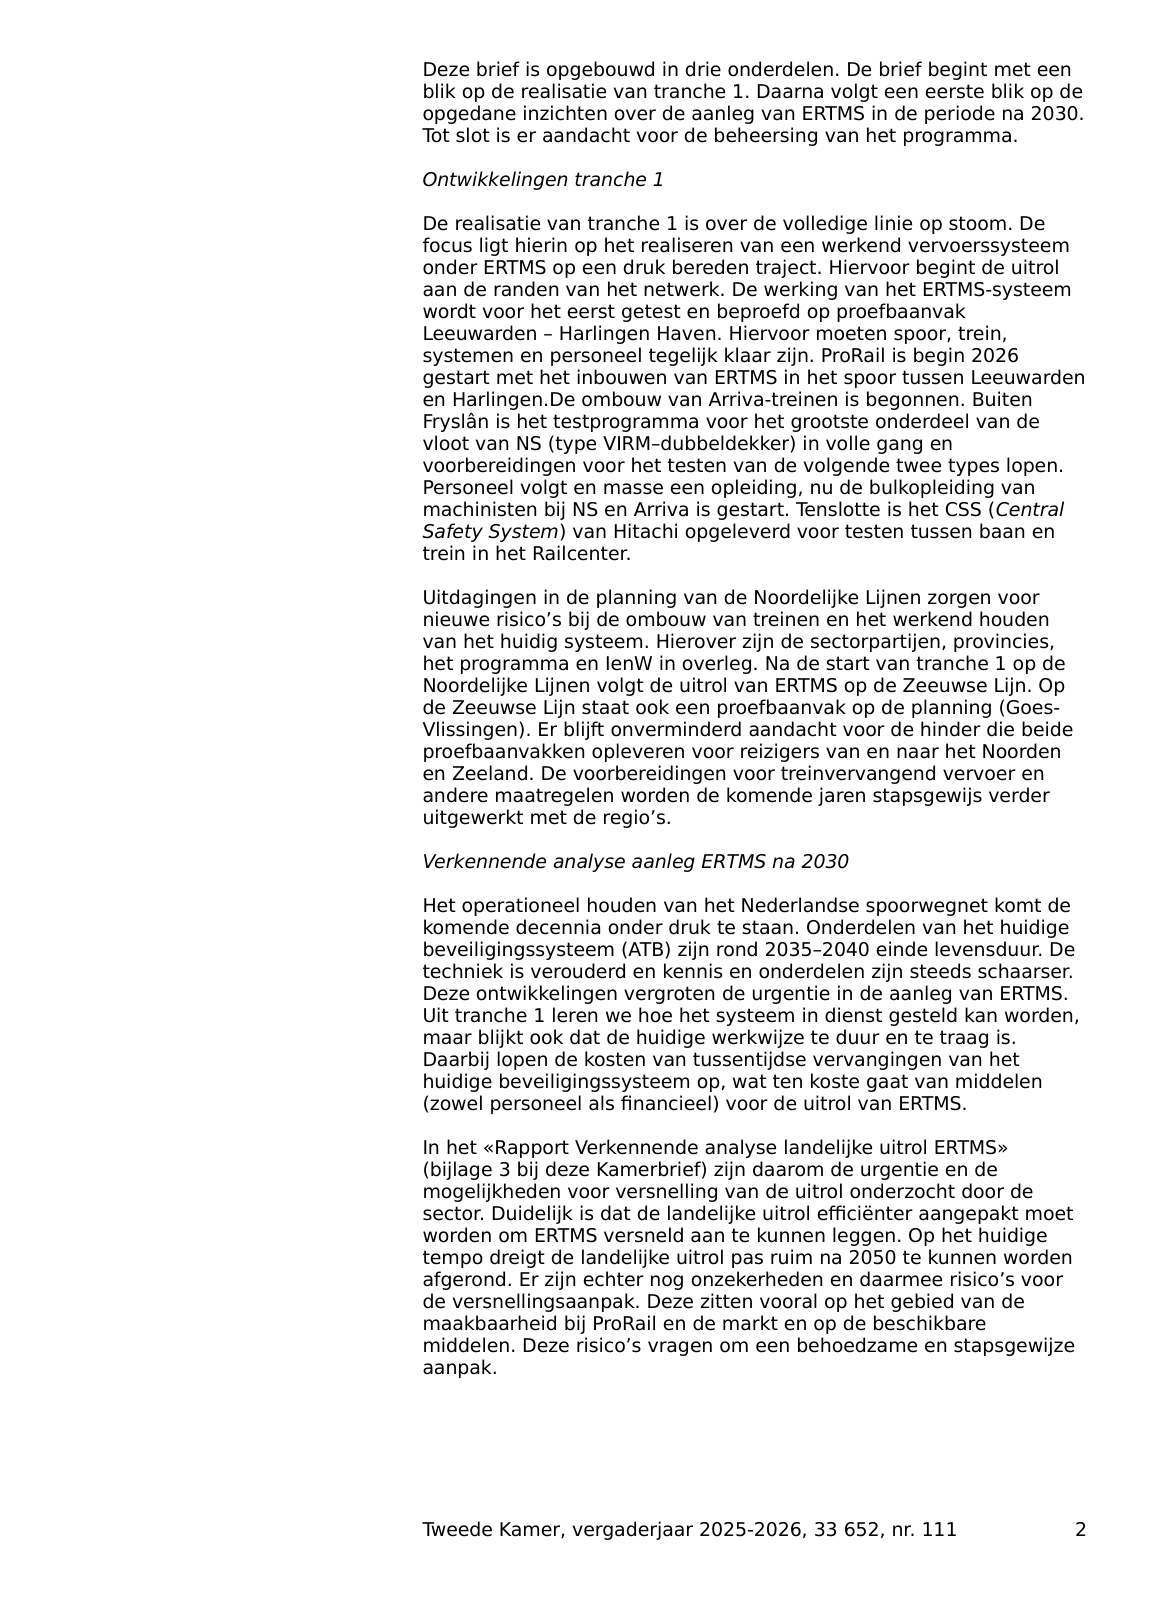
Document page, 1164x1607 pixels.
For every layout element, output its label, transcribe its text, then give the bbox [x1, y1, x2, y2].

text Uitdagingen in de planning van de Noordelijke Lijnen zorgen voor nieuwe risico’s bij de ombouw van treinen en het werkend houden van het huidig systeem. Hierover zijn de sectorpartijen, provincies, het programma en IenW in overleg. Na de start van tranche 1 op de Noordelijke Lijnen volgt de uitrol van ERTMS op de Zeeuwse Lijn. Op de Zeeuwse Lijn staat ook een proefbaanvak op de planning (Goes-Vlissingen). Er blijft onverminderd aandacht voor de hinder die beide proefbaanvakken opleveren voor reizigers van en naar het Noorden en Zeeland. De voorbereidingen voor treinvervangend vervoer en andere maatregelen worden de komende jaren stapsgewijs verder uitgewerkt met de regio’s. [422, 587, 1087, 829]
text Deze brief is opgebouwd in drie onderdelen. De brief begint met een blik op de realisatie van tranche 1. Daarna volgt een eerste blik op de opgedane inzichten over de aanleg van ERTMS in de periode na 2030. Tot slot is er aandacht voor de beheersing van het programma. [422, 59, 1087, 147]
subtitle Verkennende analyse aanleg ERTMS na 2030 [422, 851, 1087, 873]
text Het operationeel houden van het Nederlandse spoorwegnet komt de komende decennia onder druk te staan. Onderdelen van het huidige beveiligingssysteem (ATB) zijn rond 2035–2040 einde levensduur. De techniek is verouderd en kennis en onderdelen zijn steeds schaarser. Deze ontwikkelingen vergroten de urgentie in de aanleg van ERTMS. Uit tranche 1 leren we hoe het systeem in dienst gesteld kan worden, maar blijkt ook dat de huidige werkwijze te duur en te traag is. Daarbij lopen de kosten van tussentijdse vervangingen van het huidige beveiligingssysteem op, wat ten koste gaat van middelen (zowel personeel als financieel) voor de uitrol van ERTMS. [422, 895, 1087, 1115]
text In het «Rapport Verkennende analyse landelijke uitrol ERTMS» (bijlage 3 bij deze Kamerbrief) zijn daarom de urgentie en de mogelijkheden voor versnelling van de uitrol onderzocht door de sector. Duidelijk is dat de landelijke uitrol efficiënter aangepakt moet worden om ERTMS versneld aan te kunnen leggen. Op het huidige tempo dreigt de landelijke uitrol pas ruim na 2050 te kunnen worden afgerond. Er zijn echter nog onzekerheden en daarmee risico’s voor de versnellingsaanpak. Deze zitten vooral op het gebied van de maakbaarheid bij ProRail en de markt en op de beschikbare middelen. Deze risico’s vragen om een behoedzame en stapsgewijze aanpak. [422, 1137, 1087, 1379]
subtitle Ontwikkelingen tranche 1 [422, 169, 1087, 191]
text De realisatie van tranche 1 is over de volledige linie op stoom. De focus ligt hierin op het realiseren van een werkend vervoerssysteem onder ERTMS op een druk bereden traject. Hiervoor begint de uitrol aan de randen van het netwerk. De werking van het ERTMS-systeem wordt voor het eerst getest en beproefd op proefbaanvak Leeuwarden – Harlingen Haven. Hiervoor moeten spoor, trein, systemen en personeel tegelijk klaar zijn. ProRail is begin 2026 gestart met het inbouwen van ERTMS in het spoor tussen Leeuwarden en Harlingen.De ombouw van Arriva-treinen is begonnen. Buiten Fryslân is het testprogramma voor het grootste onderdeel van de vloot van NS (type VIRM–dubbeldekker) in volle gang en voorbereidingen voor het testen van de volgende twee types lopen. Personeel volgt en masse een opleiding, nu de bulkopleiding van machinisten bij NS en Arriva is gestart. Tenslotte is het CSS (Central Safety System) van Hitachi opgeleverd voor testen tussen baan en trein in het Railcenter. [422, 213, 1087, 565]
